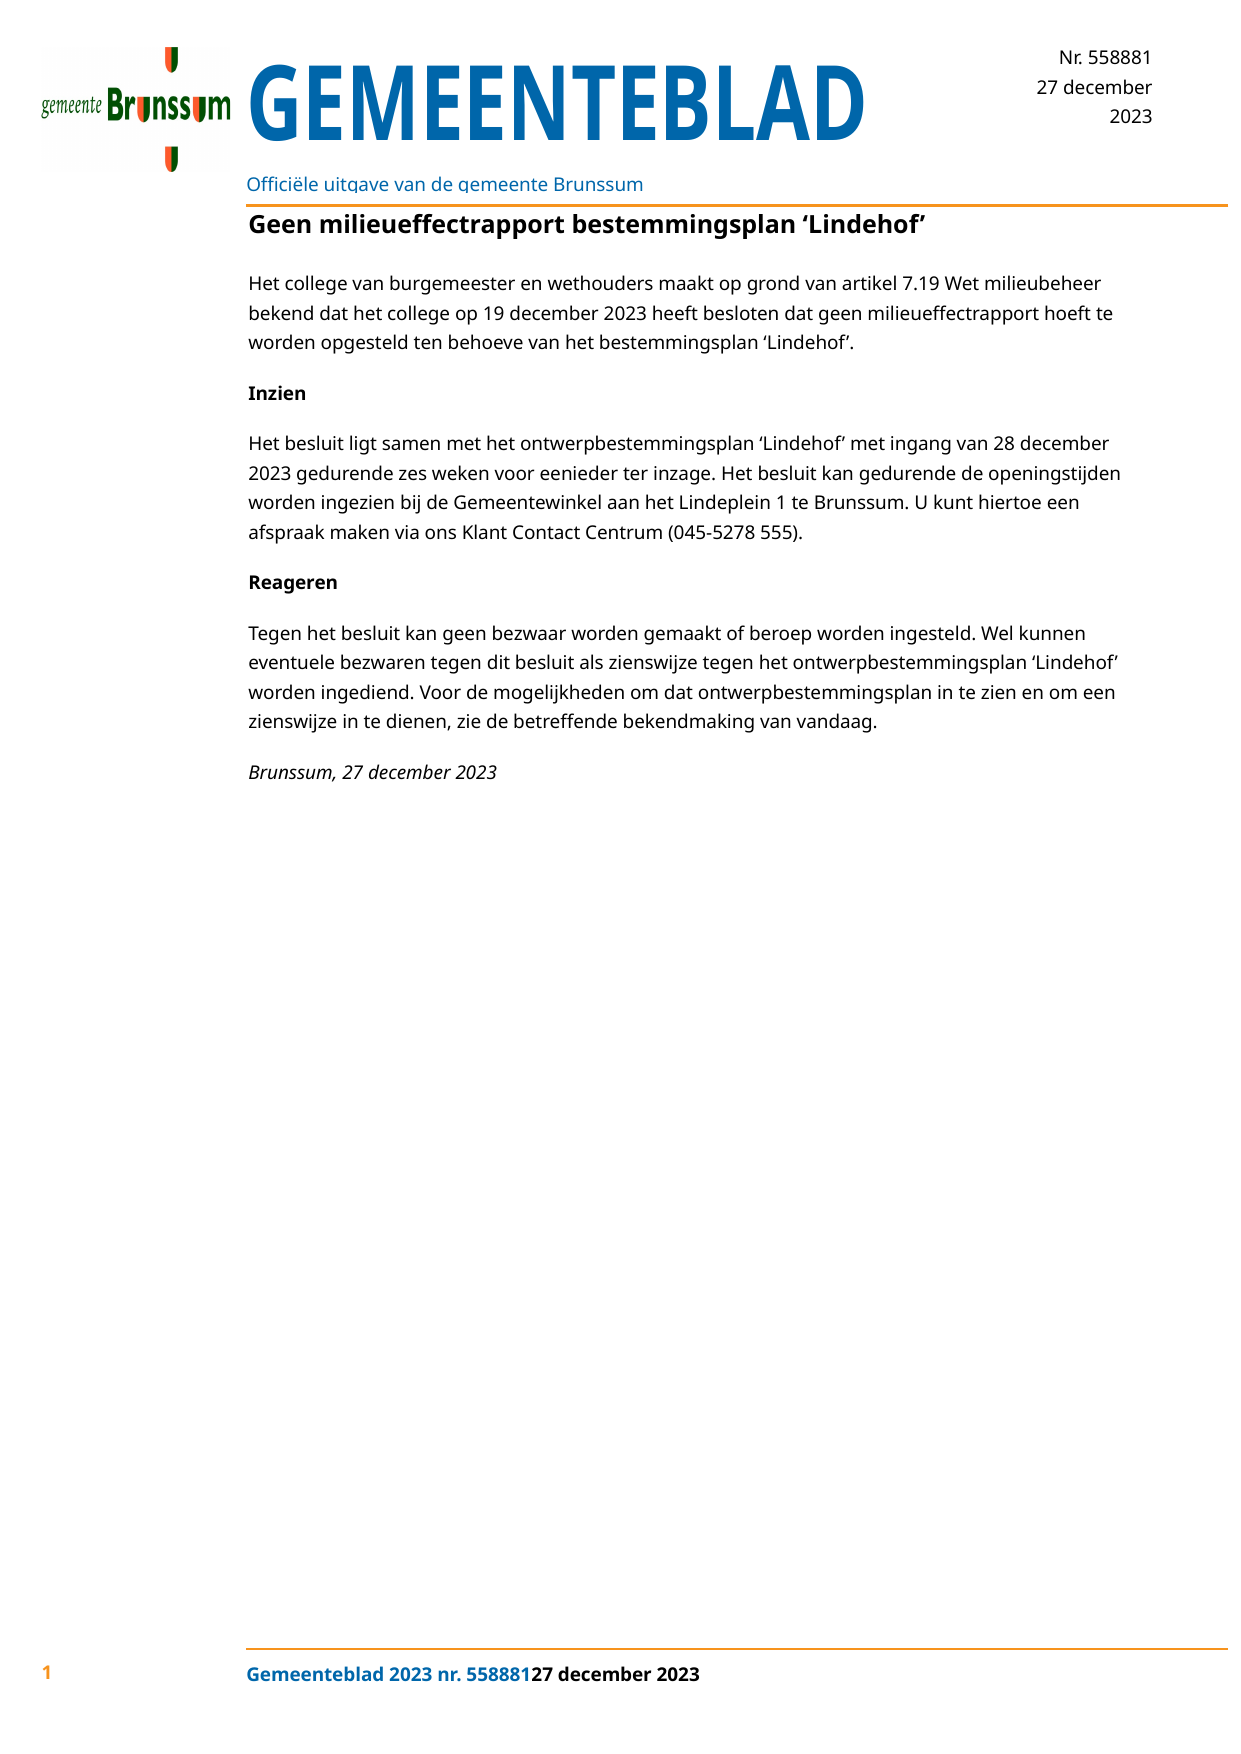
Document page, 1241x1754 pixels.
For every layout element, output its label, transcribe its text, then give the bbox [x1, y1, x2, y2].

text Reageren [248, 569, 1152, 595]
text Inzien [248, 380, 1152, 406]
text Het besluit ligt samen met het ontwerpbestemmingsplan ‘Lindehof’ met ingang van 28 december 2023 gedurende zes weken voor eenieder ter inzage. Het besluit kan gedurende de openingstijden worden ingezien bij de Gemeentewinkel aan het Lindeplein 1 te Brunssum. U kunt hiertoe een afspraak maken via ons Klant Contact Centrum (045-5278 555). [248, 430, 1152, 545]
text Tegen het besluit kan geen bezwaar worden gemaakt of beroep worden ingesteld. Wel kunnen eventuele bezwaren tegen dit besluit als zienswijze tegen het ontwerpbestemmingsplan ‘Lindehof’ worden ingediend. Voor de mogelijkheden om dat ontwerpbestemmingsplan in te zien en om een zienswijze in te dienen, zie de betreffende bekendmaking van vandaag. [248, 620, 1152, 734]
text Brunssum, 27 december 2023 [248, 759, 1152, 785]
text Geen milieueffectrapport bestemmingsplan ‘Lindehof’ [248, 207, 1152, 241]
text Het college van burgemeester en wethouders maakt op grond van artikel 7.19 Wet milieubeheer bekend dat het college op 19 december 2023 heeft besloten dat geen milieueffectrapport hoeft te worden opgesteld ten behoeve van het bestemmingsplan ‘Lindehof’. [248, 270, 1152, 355]
picture [41, 47, 231, 172]
